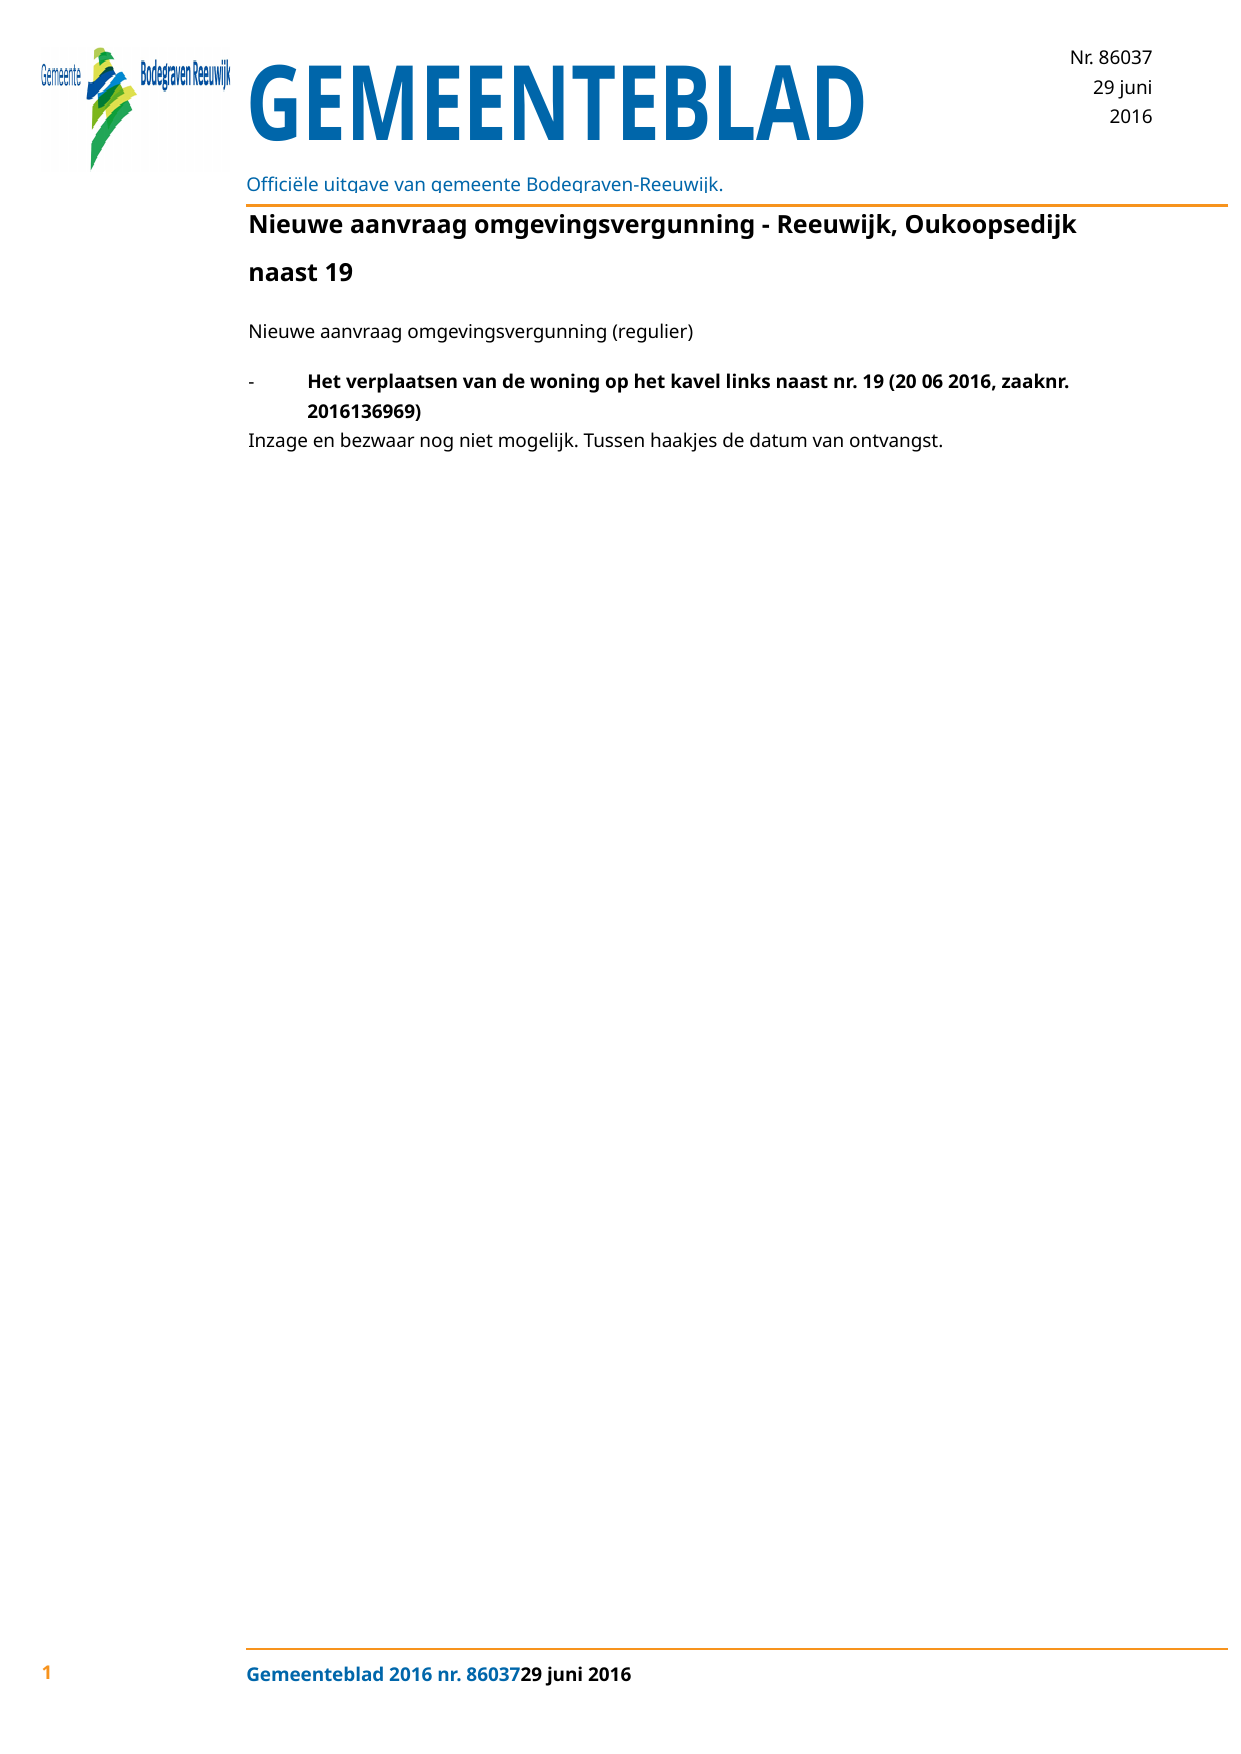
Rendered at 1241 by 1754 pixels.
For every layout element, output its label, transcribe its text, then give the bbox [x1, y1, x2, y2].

text Nieuwe aanvraag omgevingsvergunning - Reeuwijk, Oukoopsedijk naast 19 [248, 207, 1152, 288]
text Inzage en bezwaar nog niet mogelijk. Tussen haakjes de datum van ontvangst. [248, 427, 1152, 453]
list Het verplaatsen van de woning op het kavel links naast nr. 19 (20 06 2016, zaaknr. 2016136969) [248, 368, 1152, 424]
picture [41, 47, 231, 172]
text Nieuwe aanvraag omgevingsvergunning (regulier) [248, 318, 1152, 344]
